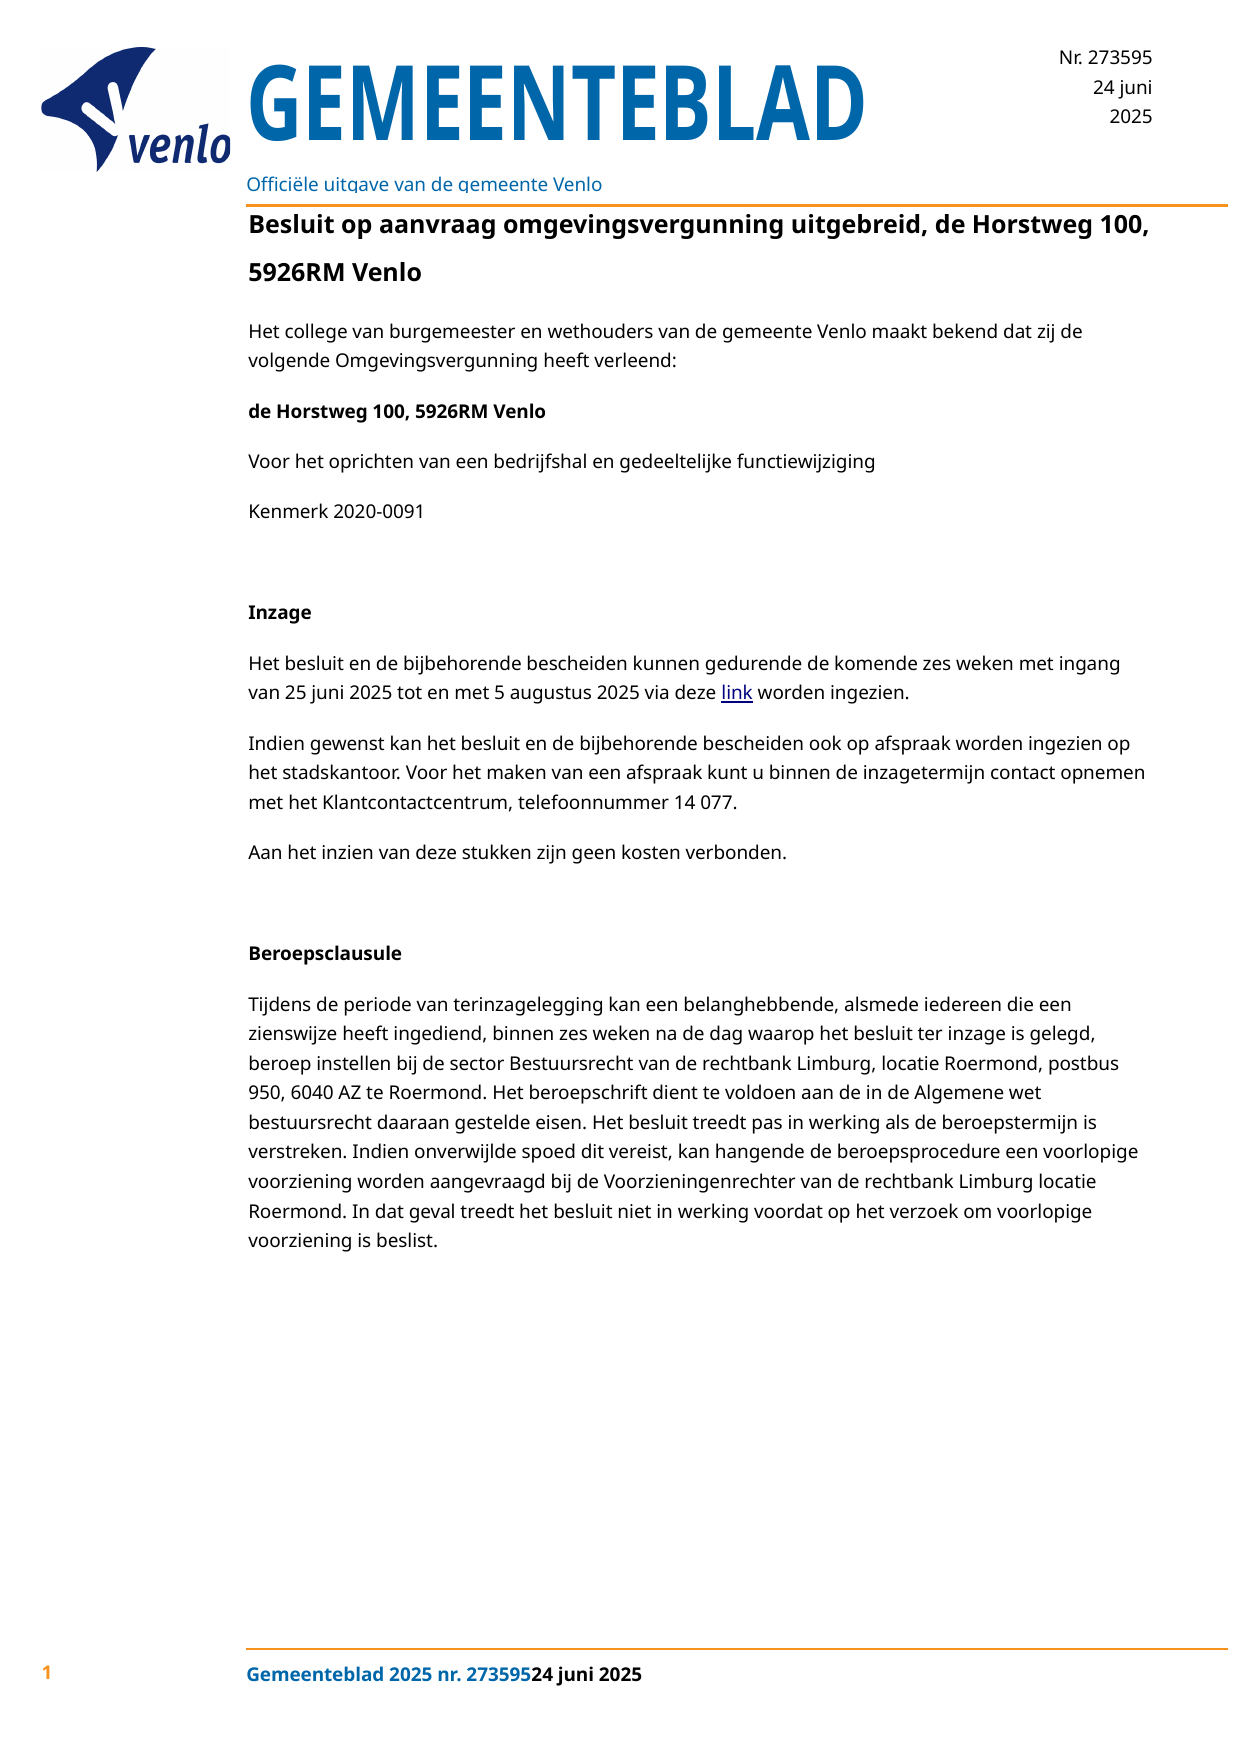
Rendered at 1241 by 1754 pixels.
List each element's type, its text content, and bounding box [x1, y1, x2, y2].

picture [41, 47, 231, 172]
text Indien gewenst kan het besluit en de bijbehorende bescheiden ook op afspraak worden ingezien op het stadskantoor. Voor het maken van een afspraak kunt u binnen de inzagetermijn contact opnemen met het Klantcontactcentrum, telefoonnummer 14 077. [248, 730, 1152, 815]
text Inzage [248, 599, 1152, 625]
text Tijdens de periode van terinzagelegging kan een belanghebbende, alsmede iedereen die een zienswijze heeft ingediend, binnen zes weken na de dag waarop het besluit ter inzage is gelegd, beroep instellen bij de sector Bestuursrecht van de rechtbank Limburg, locatie Roermond, postbus 950, 6040 AZ te Roermond. Het beroepschrift dient te voldoen aan de in de Algemene wet bestuursrecht daaraan gestelde eisen. Het besluit treedt pas in werking als de beroepstermijn is verstreken. Indien onverwijlde spoed dit vereist, kan hangende de beroepsprocedure een voorlopige voorziening worden aangevraagd bij de Voorzieningenrechter van de rechtbank Limburg locatie Roermond. In dat geval treedt het besluit niet in werking voordat op het verzoek om voorlopige voorziening is beslist. [248, 991, 1152, 1253]
text Besluit op aanvraag omgevingsvergunning uitgebreid, de Horstweg 100, 5926RM Venlo [248, 207, 1152, 288]
text Kenmerk 2020-0091 [248, 499, 1152, 524]
text de Horstweg 100, 5926RM Venlo [248, 398, 1152, 424]
text Aan het inzien van deze stukken zijn geen kosten verbonden. [248, 839, 1152, 865]
text Voor het oprichten van een bedrijfshal en gedeeltelijke functiewijziging [248, 448, 1152, 474]
text Het besluit en de bijbehorende bescheiden kunnen gedurende de komende zes weken met ingang van 25 juni 2025 tot en met 5 augustus 2025 via deze link worden ingezien. [248, 650, 1152, 705]
text Het college van burgemeester en wethouders van de gemeente Venlo maakt bekend dat zij de volgende Omgevingsvergunning heeft verleend: [248, 318, 1152, 373]
text Beroepsclausule [248, 940, 1152, 966]
